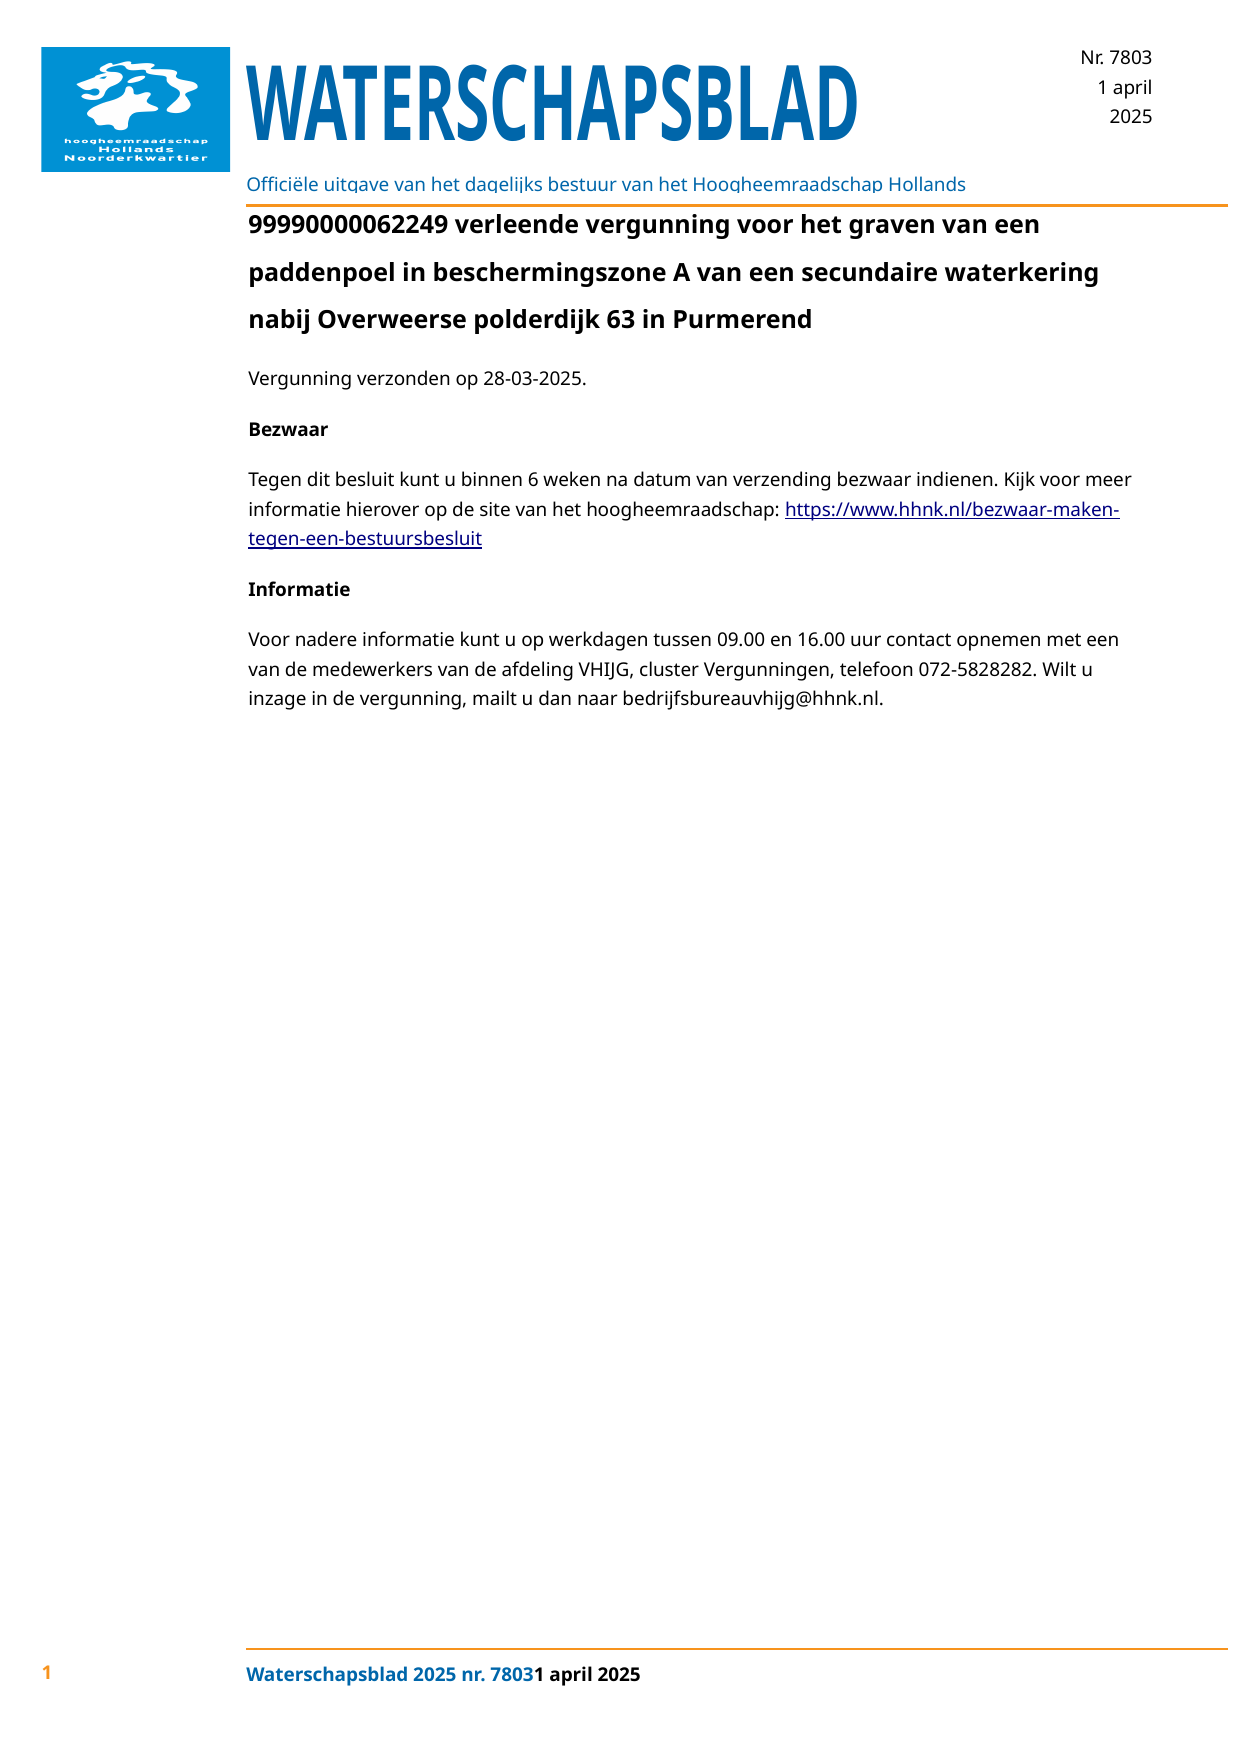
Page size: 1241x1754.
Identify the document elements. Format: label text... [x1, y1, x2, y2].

text Bezwaar [248, 416, 1152, 442]
picture [88, 87, 157, 130]
picture [78, 64, 122, 99]
picture [129, 76, 144, 82]
text Voor nadere informatie kunt u op werkdagen tussen 09.00 en 16.00 uur contact opnemen met een van de medewerkers van de afdeling VHIJG, cluster Vergunningen, telefoon 072-5828282. Wilt u inzage in de vergunning, mailt u dan naar bedrijfsbureauvhijg@hhnk.nl. [248, 626, 1152, 711]
picture [118, 62, 197, 112]
text Tegen dit besluit kunt u binnen 6 weken na datum van verzending bezwaar indienen. Kijk voor meer informatie hierover op de site van het hoogheemraadschap: https://www.hhnk.nl/bezwaar-maken-tegen-een-bestuursbesluit [248, 466, 1152, 551]
text Vergunning verzonden op 28-03-2025. [248, 366, 1152, 391]
text 99990000062249 verleende vergunning voor het graven van een paddenpoel in beschermingszone A van een secundaire waterkering nabij Overweerse polderdijk 63 in Purmerend [248, 207, 1152, 336]
text Informatie [248, 576, 1152, 602]
